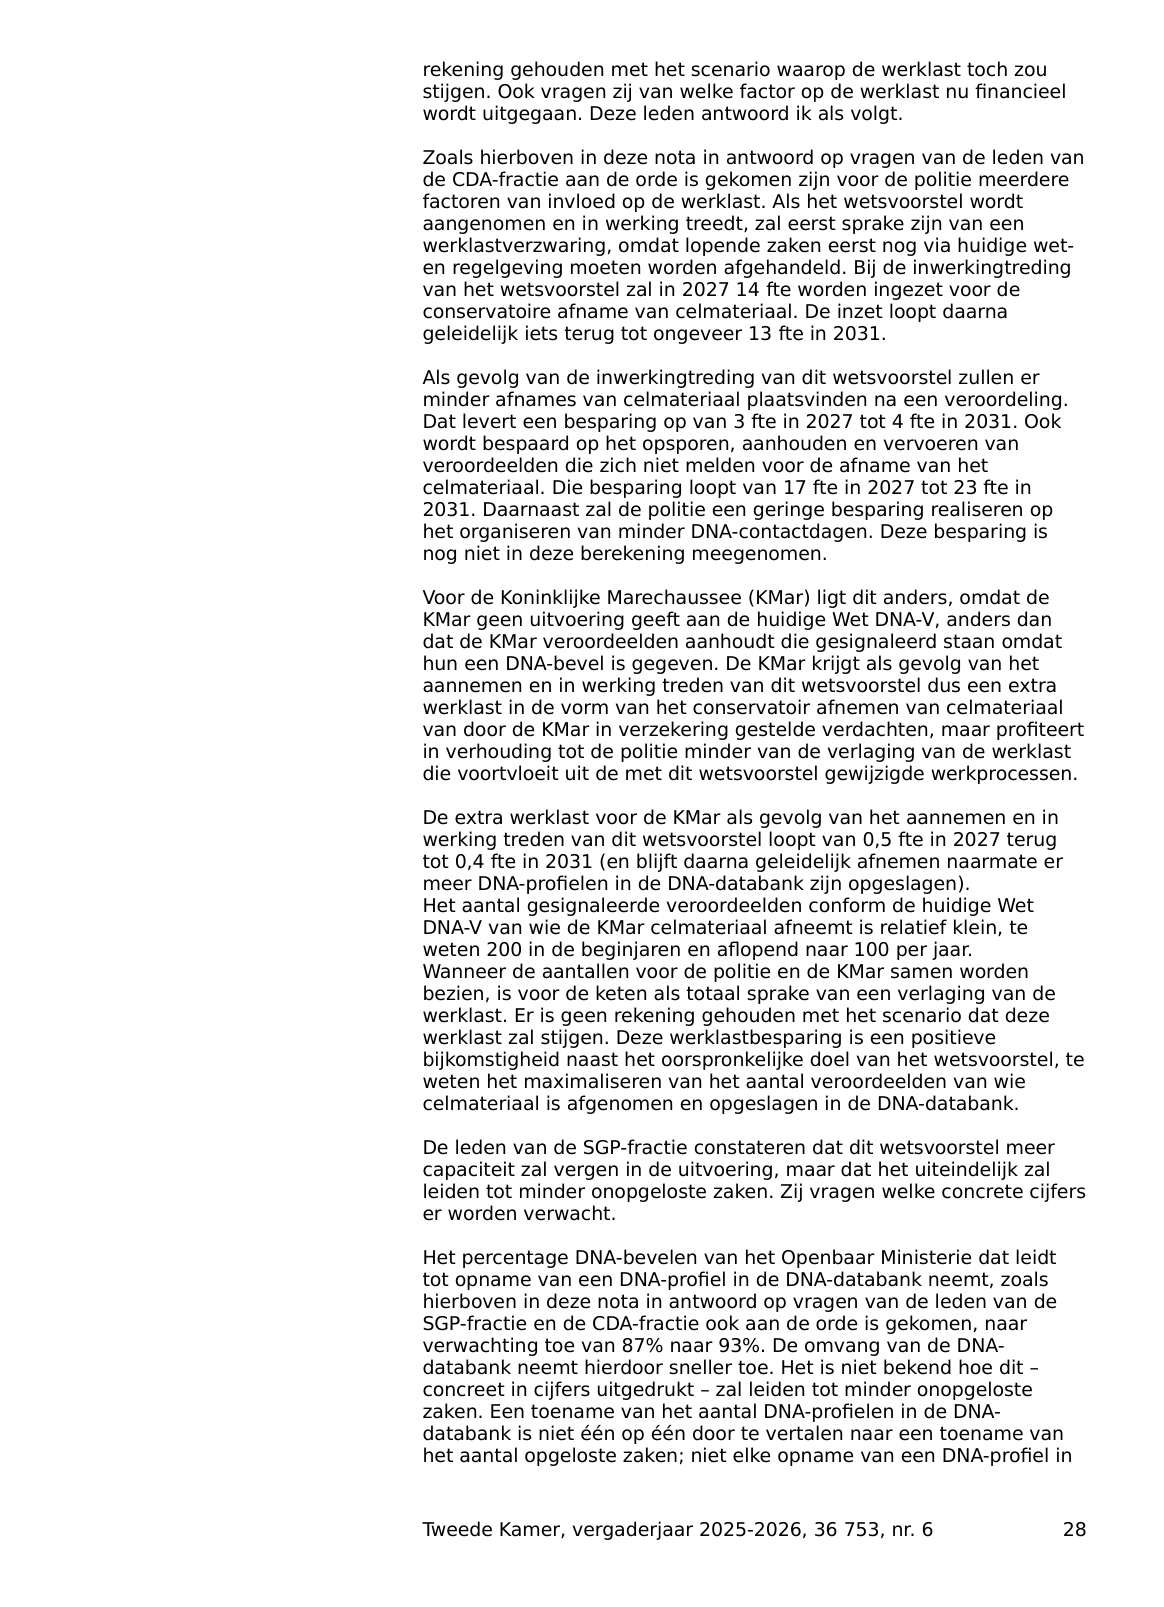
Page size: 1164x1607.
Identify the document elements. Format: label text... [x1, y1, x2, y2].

text Voor de Koninklijke Marechaussee (KMar) ligt dit anders, omdat de KMar geen uitvoering geeft aan de huidige Wet DNA-V, anders dan dat de KMar veroordeelden aanhoudt die gesignaleerd staan omdat hun een DNA-bevel is gegeven. De KMar krijgt als gevolg van het aannemen en in werking treden van dit wetsvoorstel dus een extra werklast in de vorm van het conservatoir afnemen van celmateriaal van door de KMar in verzekering gestelde verdachten, maar profiteert in verhouding tot de politie minder van de verlaging van de werklast die voortvloeit uit de met dit wetsvoorstel gewijzigde werkprocessen. [422, 587, 1087, 785]
text De extra werklast voor de KMar als gevolg van het aannemen en in werking treden van dit wetsvoorstel loopt van 0,5 fte in 2027 terug tot 0,4 fte in 2031 (en blijft daarna geleidelijk afnemen naarmate er meer DNA-profielen in de DNA-databank zijn opgeslagen). [422, 807, 1087, 895]
text rekening gehouden met het scenario waarop de werklast toch zou stijgen. Ook vragen zij van welke factor op de werklast nu financieel wordt uitgegaan. Deze leden antwoord ik als volgt. [422, 59, 1087, 125]
text Als gevolg van de inwerkingtreding van dit wetsvoorstel zullen er minder afnames van celmateriaal plaatsvinden na een veroordeling. Dat levert een besparing op van 3 fte in 2027 tot 4 fte in 2031. Ook wordt bespaard op het opsporen, aanhouden en vervoeren van veroordeelden die zich niet melden voor de afname van het celmateriaal. Die besparing loopt van 17 fte in 2027 tot 23 fte in 2031. Daarnaast zal de politie een geringe besparing realiseren op het organiseren van minder DNA-contactdagen. Deze besparing is nog niet in deze berekening meegenomen. [422, 367, 1087, 565]
text De leden van de SGP-fractie constateren dat dit wetsvoorstel meer capaciteit zal vergen in de uitvoering, maar dat het uiteindelijk zal leiden tot minder onopgeloste zaken. Zij vragen welke concrete cijfers er worden verwacht. [422, 1137, 1087, 1225]
text Het percentage DNA-bevelen van het Openbaar Ministerie dat leidt tot opname van een DNA-profiel in de DNA-databank neemt, zoals hierboven in deze nota in antwoord op vragen van de leden van de SGP-fractie en de CDA-fractie ook aan de orde is gekomen, naar verwachting toe van 87% naar 93%. De omvang van de DNA-databank neemt hierdoor sneller toe. Het is niet bekend hoe dit – concreet in cijfers uitgedrukt – zal leiden tot minder onopgeloste zaken. Een toename van het aantal DNA-profielen in de DNA-databank is niet één op één door te vertalen naar een toename van het aantal opgeloste zaken; niet elke opname van een DNA-profiel in [422, 1247, 1087, 1467]
text Wanneer de aantallen voor de politie en de KMar samen worden bezien, is voor de keten als totaal sprake van een verlaging van de werklast. Er is geen rekening gehouden met het scenario dat deze werklast zal stijgen. Deze werklastbesparing is een positieve bijkomstigheid naast het oorspronkelijke doel van het wetsvoorstel, te weten het maximaliseren van het aantal veroordeelden van wie celmateriaal is afgenomen en opgeslagen in de DNA-databank. [422, 961, 1087, 1115]
text Zoals hierboven in deze nota in antwoord op vragen van de leden van de CDA-fractie aan de orde is gekomen zijn voor de politie meerdere factoren van invloed op de werklast. Als het wetsvoorstel wordt aangenomen en in werking treedt, zal eerst sprake zijn van een werklastverzwaring, omdat lopende zaken eerst nog via huidige wet- en regelgeving moeten worden afgehandeld. Bij de inwerkingtreding van het wetsvoorstel zal in 2027 14 fte worden ingezet voor de conservatoire afname van celmateriaal. De inzet loopt daarna geleidelijk iets terug tot ongeveer 13 fte in 2031. [422, 147, 1087, 345]
text Het aantal gesignaleerde veroordeelden conform de huidige Wet DNA-V van wie de KMar celmateriaal afneemt is relatief klein, te weten 200 in de beginjaren en aflopend naar 100 per jaar. [422, 895, 1087, 961]
